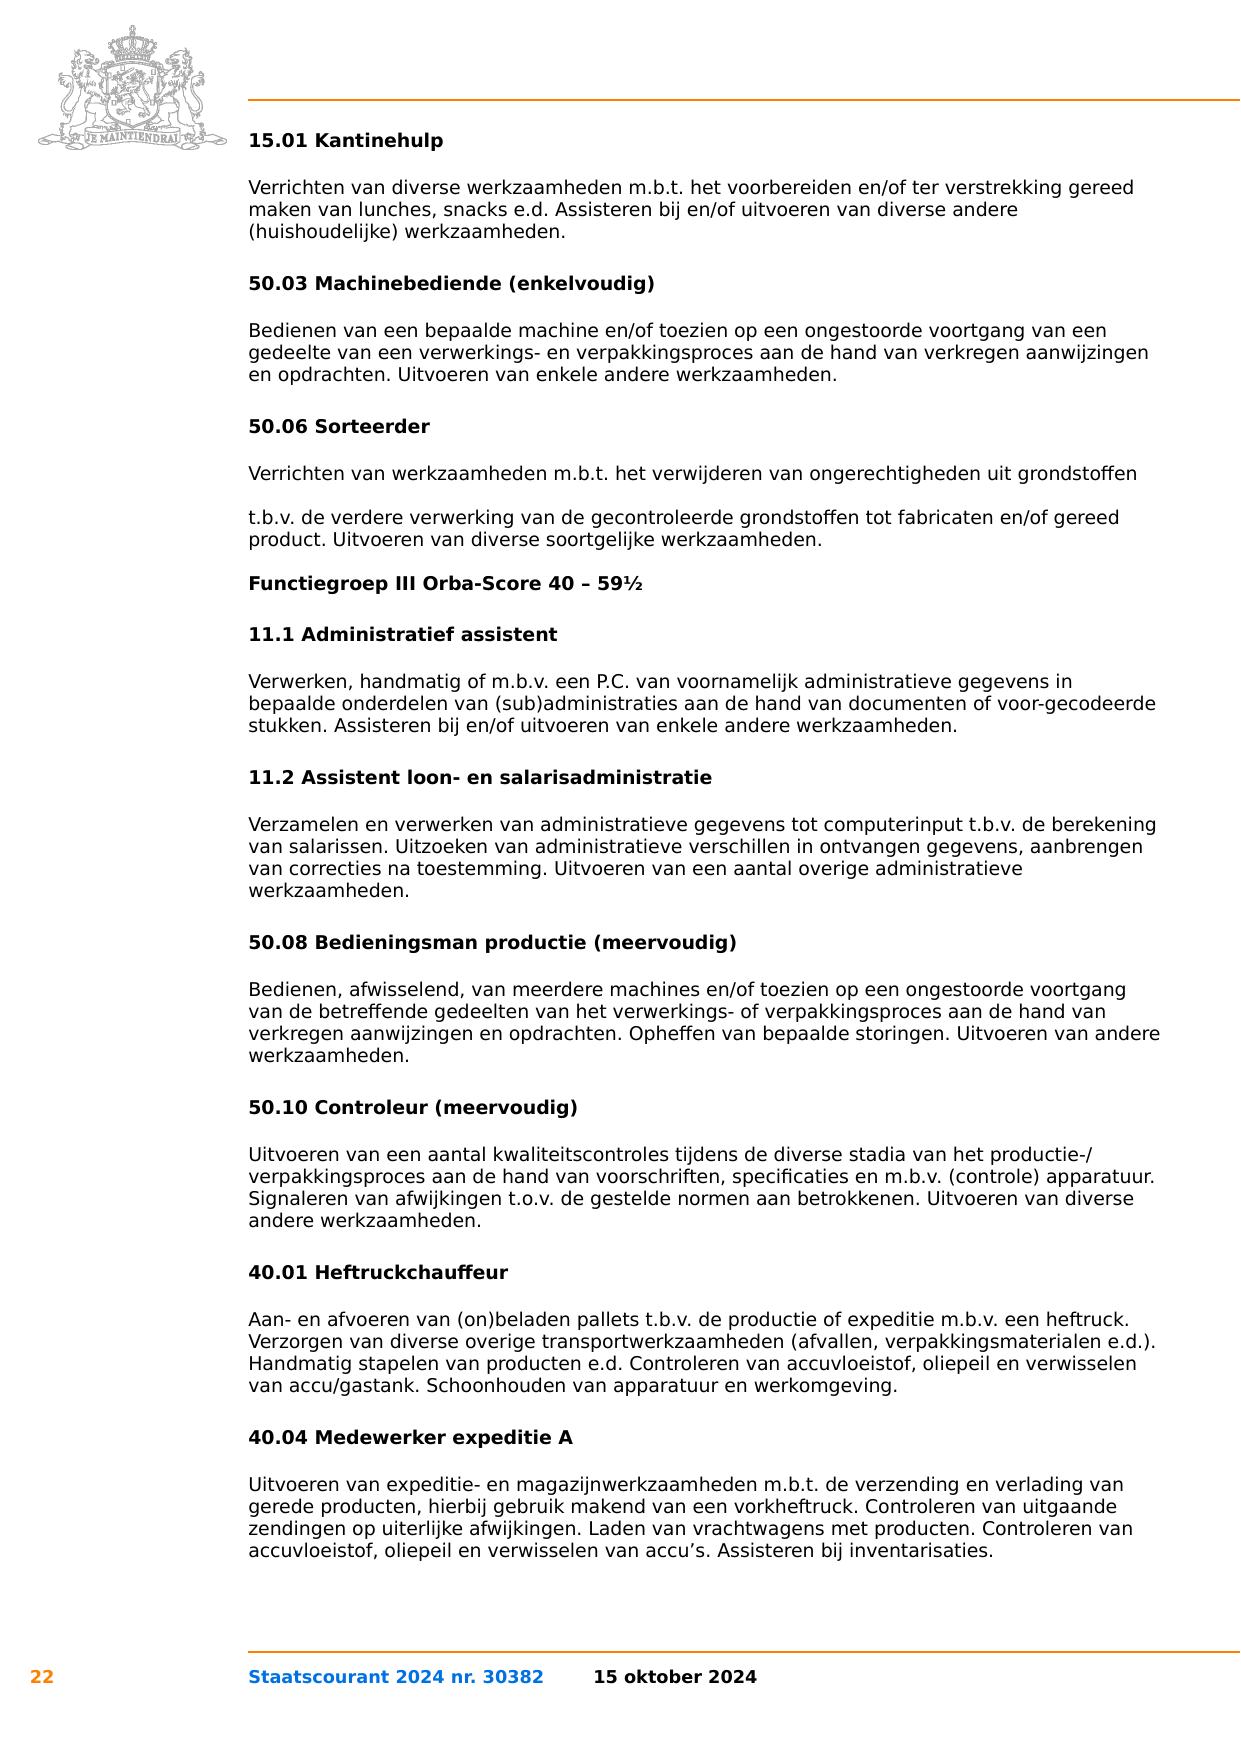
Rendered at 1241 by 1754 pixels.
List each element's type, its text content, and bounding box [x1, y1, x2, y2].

picture [38, 25, 227, 150]
subtitle Functiegroep III Orba-Score 40 – 59½ [248, 572, 1163, 594]
subtitle 50.08 Bedieningsman productie (meervoudig) [248, 932, 1163, 954]
subtitle 11.1 Administratief assistent [248, 624, 1163, 646]
subtitle 50.10 Controleur (meervoudig) [248, 1097, 1163, 1119]
text Uitvoeren van expeditie- en magazijnwerkzaamheden m.b.t. de verzending en verlading van gerede producten, hierbij gebruik makend van een vorkheftruck. Controleren van uitgaande zendingen op uiterlijke afwijkingen. Laden van vrachtwagens met producten. Controleren van accuvloeistof, oliepeil en verwisselen van accu’s. Assisteren bij inventarisaties. [248, 1474, 1163, 1562]
subtitle 40.01 Heftruckchauffeur [248, 1262, 1163, 1284]
text Bedienen, afwisselend, van meerdere machines en/of toezien op een ongestoorde voortgang van de betreffende gedeelten van het verwerkings- of verpakkingsproces aan de hand van verkregen aanwijzingen en opdrachten. Opheffen van bepaalde storingen. Uitvoeren van andere werkzaamheden. [248, 979, 1163, 1067]
text Verzamelen en verwerken van administratieve gegevens tot computerinput t.b.v. de berekening van salarissen. Uitzoeken van administratieve verschillen in ontvangen gegevens, aanbrengen van correcties na toestemming. Uitvoeren van een aantal overige administratieve werkzaamheden. [248, 814, 1163, 902]
text Uitvoeren van een aantal kwaliteitscontroles tijdens de diverse stadia van het productie-/ verpakkingsproces aan de hand van voorschriften, specificaties en m.b.v. (controle) apparatuur. Signaleren van afwijkingen t.o.v. de gestelde normen aan betrokkenen. Uitvoeren van diverse andere werkzaamheden. [248, 1144, 1163, 1232]
subtitle 15.01 Kantinehulp [248, 130, 1163, 152]
subtitle 50.06 Sorteerder [248, 416, 1163, 438]
text Verrichten van diverse werkzaamheden m.b.t. het voorbereiden en/of ter verstrekking gereed maken van lunches, snacks e.d. Assisteren bij en/of uitvoeren van diverse andere (huishoudelijke) werkzaamheden. [248, 177, 1163, 243]
subtitle 50.03 Machinebediende (enkelvoudig) [248, 273, 1163, 295]
text Verwerken, handmatig of m.b.v. een P.C. van voornamelijk administratieve gegevens in bepaalde onderdelen van (sub)administraties aan de hand van documenten of voor-gecodeerde stukken. Assisteren bij en/of uitvoeren van enkele andere werkzaamheden. [248, 671, 1163, 737]
subtitle 11.2 Assistent loon- en salarisadministratie [248, 767, 1163, 789]
text Bedienen van een bepaalde machine en/of toezien op een ongestoorde voortgang van een gedeelte van een verwerkings- en verpakkingsproces aan de hand van verkregen aanwijzingen en opdrachten. Uitvoeren van enkele andere werkzaamheden. [248, 320, 1163, 386]
text Aan- en afvoeren van (on)beladen pallets t.b.v. de productie of expeditie m.b.v. een heftruck. Verzorgen van diverse overige transportwerkzaamheden (afvallen, verpakkingsmaterialen e.d.). Handmatig stapelen van producten e.d. Controleren van accuvloeistof, oliepeil en verwisselen van accu/gastank. Schoonhouden van apparatuur en werkomgeving. [248, 1309, 1163, 1397]
text Verrichten van werkzaamheden m.b.t. het verwijderen van ongerechtigheden uit grondstoffen [248, 463, 1163, 485]
text t.b.v. de verdere verwerking van de gecontroleerde grondstoffen tot fabricaten en/of gereed product. Uitvoeren van diverse soortgelijke werkzaamheden. [248, 507, 1163, 551]
subtitle 40.04 Medewerker expeditie A [248, 1427, 1163, 1449]
